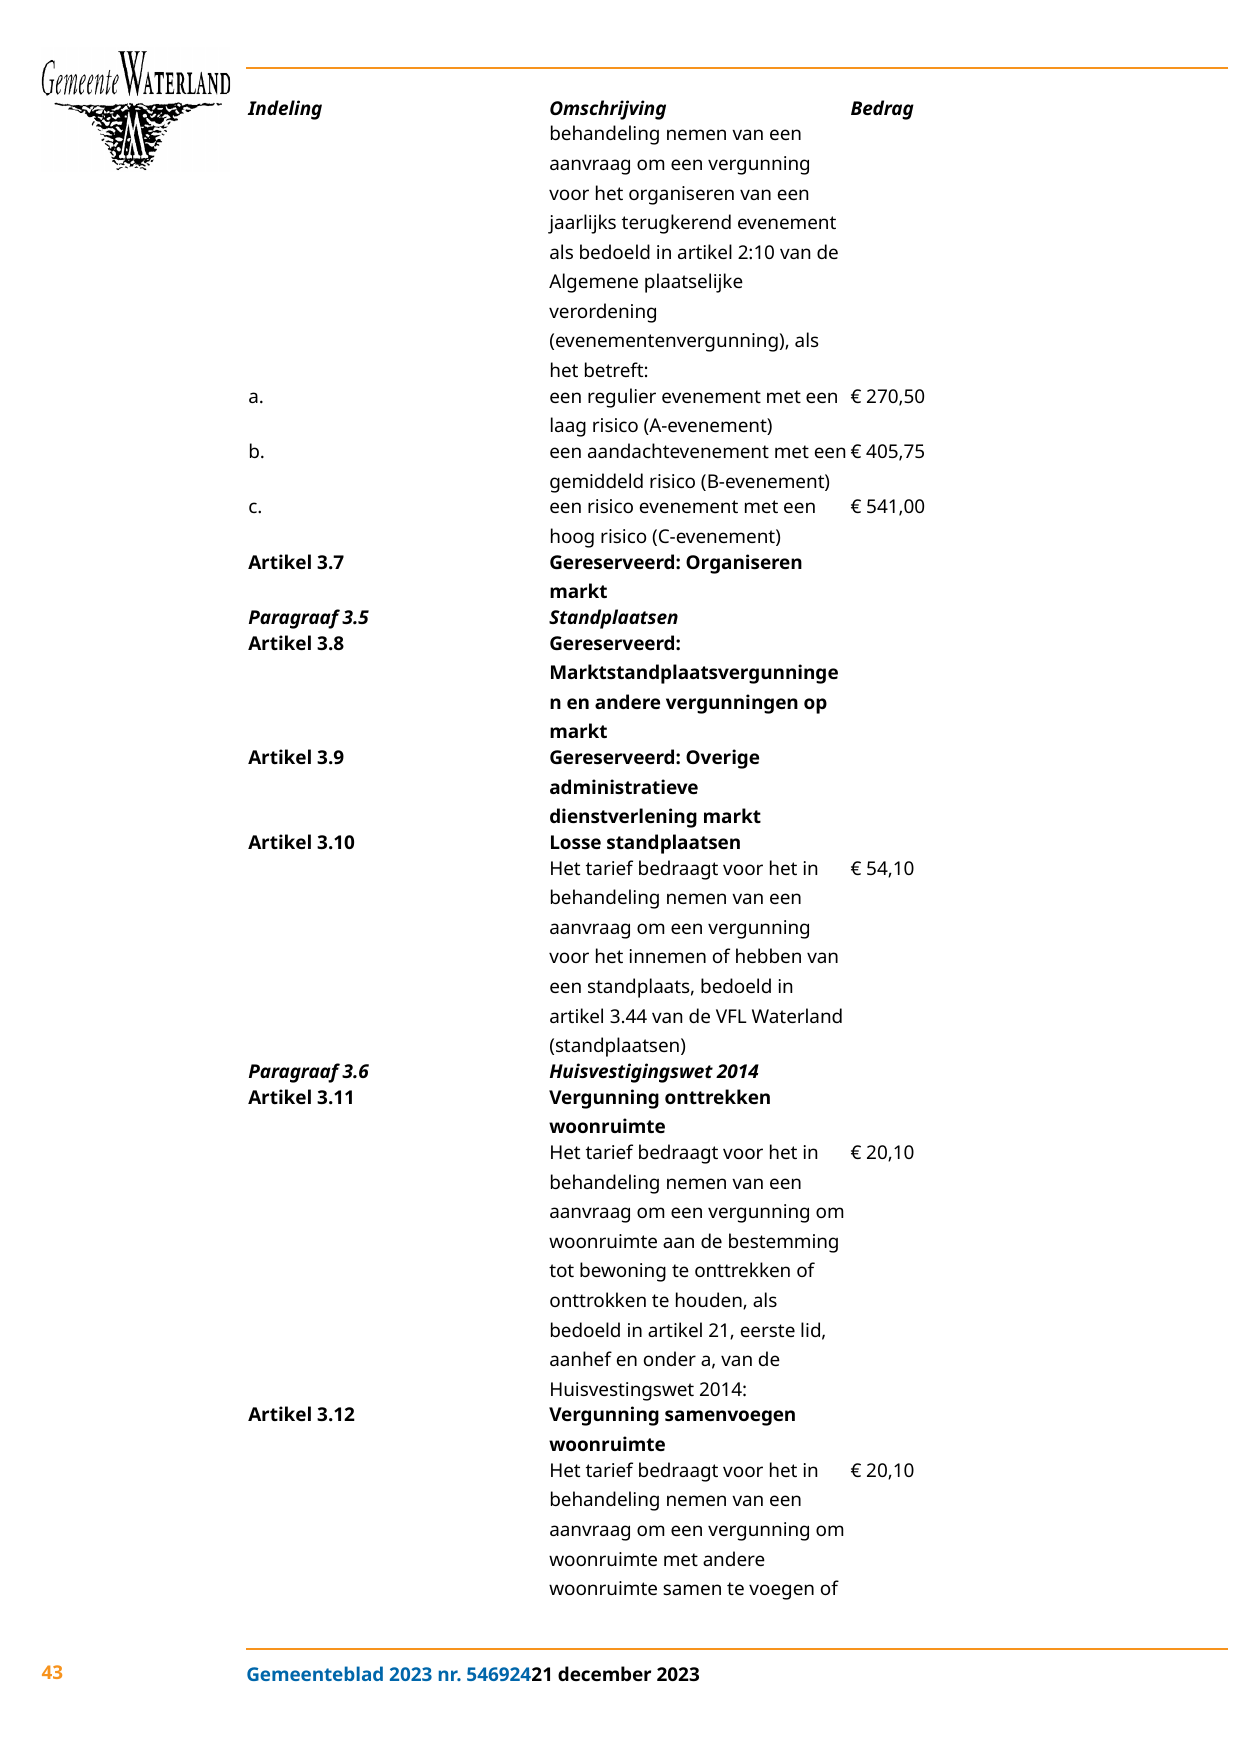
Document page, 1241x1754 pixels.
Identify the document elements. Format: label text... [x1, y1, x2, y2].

table_cell Losse standplaatsen [549, 829, 850, 855]
table_cell behandeling nemen van een aanvraag om een vergunning voor het organiseren van een jaarlijks terugkerend evenement als bedoeld in artikel 2:10 van de Algemene plaatselijke verordening (evenementenvergunning), als het betreft: [549, 121, 850, 383]
table_cell [850, 630, 1152, 744]
table_cell [850, 1058, 1152, 1084]
table_cell € 270,50 [850, 383, 1152, 438]
table_cell Artikel 3.7 [248, 549, 549, 604]
table_header Omschrijving [549, 95, 850, 121]
table_cell Het tarief bedraagt voor het in behandeling nemen van een aanvraag om een vergunning om woonruimte aan de bestemming tot bewoning te onttrekken of onttrokken te houden, als bedoeld in artikel 21, eerste lid, aanhef en onder a, van de Huisvestingswet 2014: [549, 1139, 850, 1402]
table_cell c. [248, 494, 549, 549]
table_cell [850, 549, 1152, 604]
table_cell € 54,10 [850, 855, 1152, 1058]
table_cell € 20,10 [850, 1139, 1152, 1402]
table_cell een aandachtevenement met een gemiddeld risico (B-evenement) [549, 438, 850, 493]
table_header Bedrag [850, 95, 1152, 121]
table_cell Gereserveerd: Marktstandplaatsvergunningen en andere vergunningen op markt [549, 630, 850, 744]
table_cell Huisvestigingswet 2014 [549, 1058, 850, 1084]
table_cell [248, 121, 549, 383]
table_cell € 541,00 [850, 494, 1152, 549]
table_cell [248, 1139, 549, 1402]
table_cell Vergunning samenvoegen woonruimte [549, 1402, 850, 1457]
table_cell [850, 604, 1152, 630]
table_cell [248, 1457, 549, 1601]
table_cell een risico evenement met een hoog risico (C-evenement) [549, 494, 850, 549]
table_cell [850, 1402, 1152, 1457]
table_cell Standplaatsen [549, 604, 850, 630]
table_cell Artikel 3.9 [248, 744, 549, 829]
table_cell € 20,10 [850, 1457, 1152, 1601]
table_cell [850, 744, 1152, 829]
picture [41, 47, 231, 172]
table_cell b. [248, 438, 549, 493]
table_cell [248, 855, 549, 1058]
table_cell Artikel 3.8 [248, 630, 549, 744]
table_cell € 405,75 [850, 438, 1152, 493]
table_cell Het tarief bedraagt voor het in behandeling nemen van een aanvraag om een vergunning om woonruimte met andere woonruimte samen te voegen of [549, 1457, 850, 1601]
table_cell Artikel 3.12 [248, 1402, 549, 1457]
table_cell a. [248, 383, 549, 438]
table_cell Paragraaf 3.6 [248, 1058, 549, 1084]
table_cell Gereserveerd: Organiseren markt [549, 549, 850, 604]
table_cell Artikel 3.11 [248, 1084, 549, 1139]
table_cell [850, 121, 1152, 383]
table_header Indeling [248, 95, 549, 121]
table_cell Gereserveerd: Overige administratieve dienstverlening markt [549, 744, 850, 829]
table_cell Het tarief bedraagt voor het in behandeling nemen van een aanvraag om een vergunning voor het innemen of hebben van een standplaats, bedoeld in artikel 3.44 van de VFL Waterland (standplaatsen) [549, 855, 850, 1058]
table_cell Paragraaf 3.5 [248, 604, 549, 630]
table_cell Vergunning onttrekken woonruimte [549, 1084, 850, 1139]
table_cell [850, 1084, 1152, 1139]
table_cell Artikel 3.10 [248, 829, 549, 855]
table_cell [850, 829, 1152, 855]
table_cell een regulier evenement met een laag risico (A-evenement) [549, 383, 850, 438]
